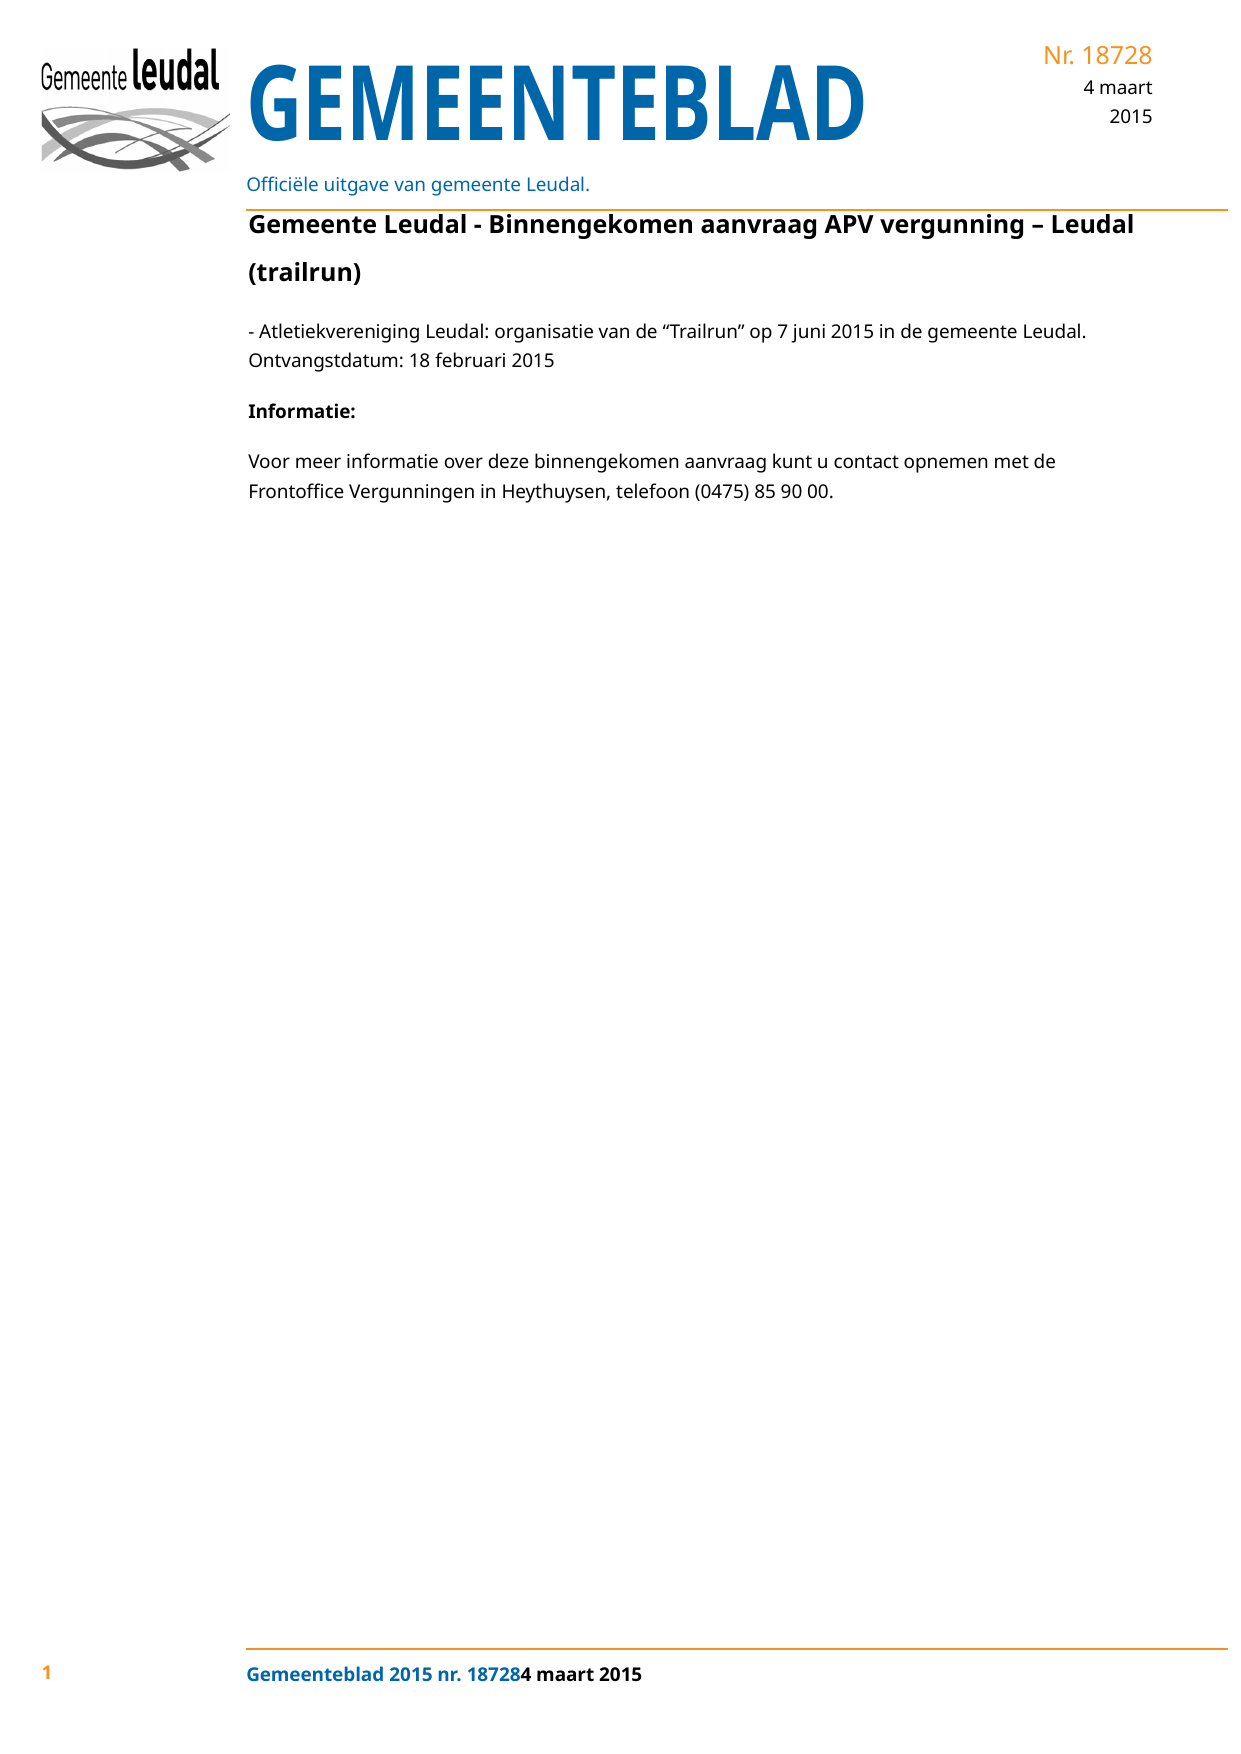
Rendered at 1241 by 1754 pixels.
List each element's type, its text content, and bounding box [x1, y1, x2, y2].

text Gemeente Leudal - Binnengekomen aanvraag APV vergunning – Leudal (trailrun) [248, 211, 1152, 288]
text Informatie: [248, 398, 1152, 424]
text - Atletiekvereniging Leudal: organisatie van de “Trailrun” op 7 juni 2015 in de gemeente Leudal. Ontvangstdatum: 18 februari 2015 [248, 318, 1152, 373]
text Voor meer informatie over deze binnengekomen aanvraag kunt u contact opnemen met de Frontoffice Vergunningen in Heythuysen, telefoon (0475) 85 90 00. [248, 448, 1152, 504]
picture [41, 47, 231, 172]
